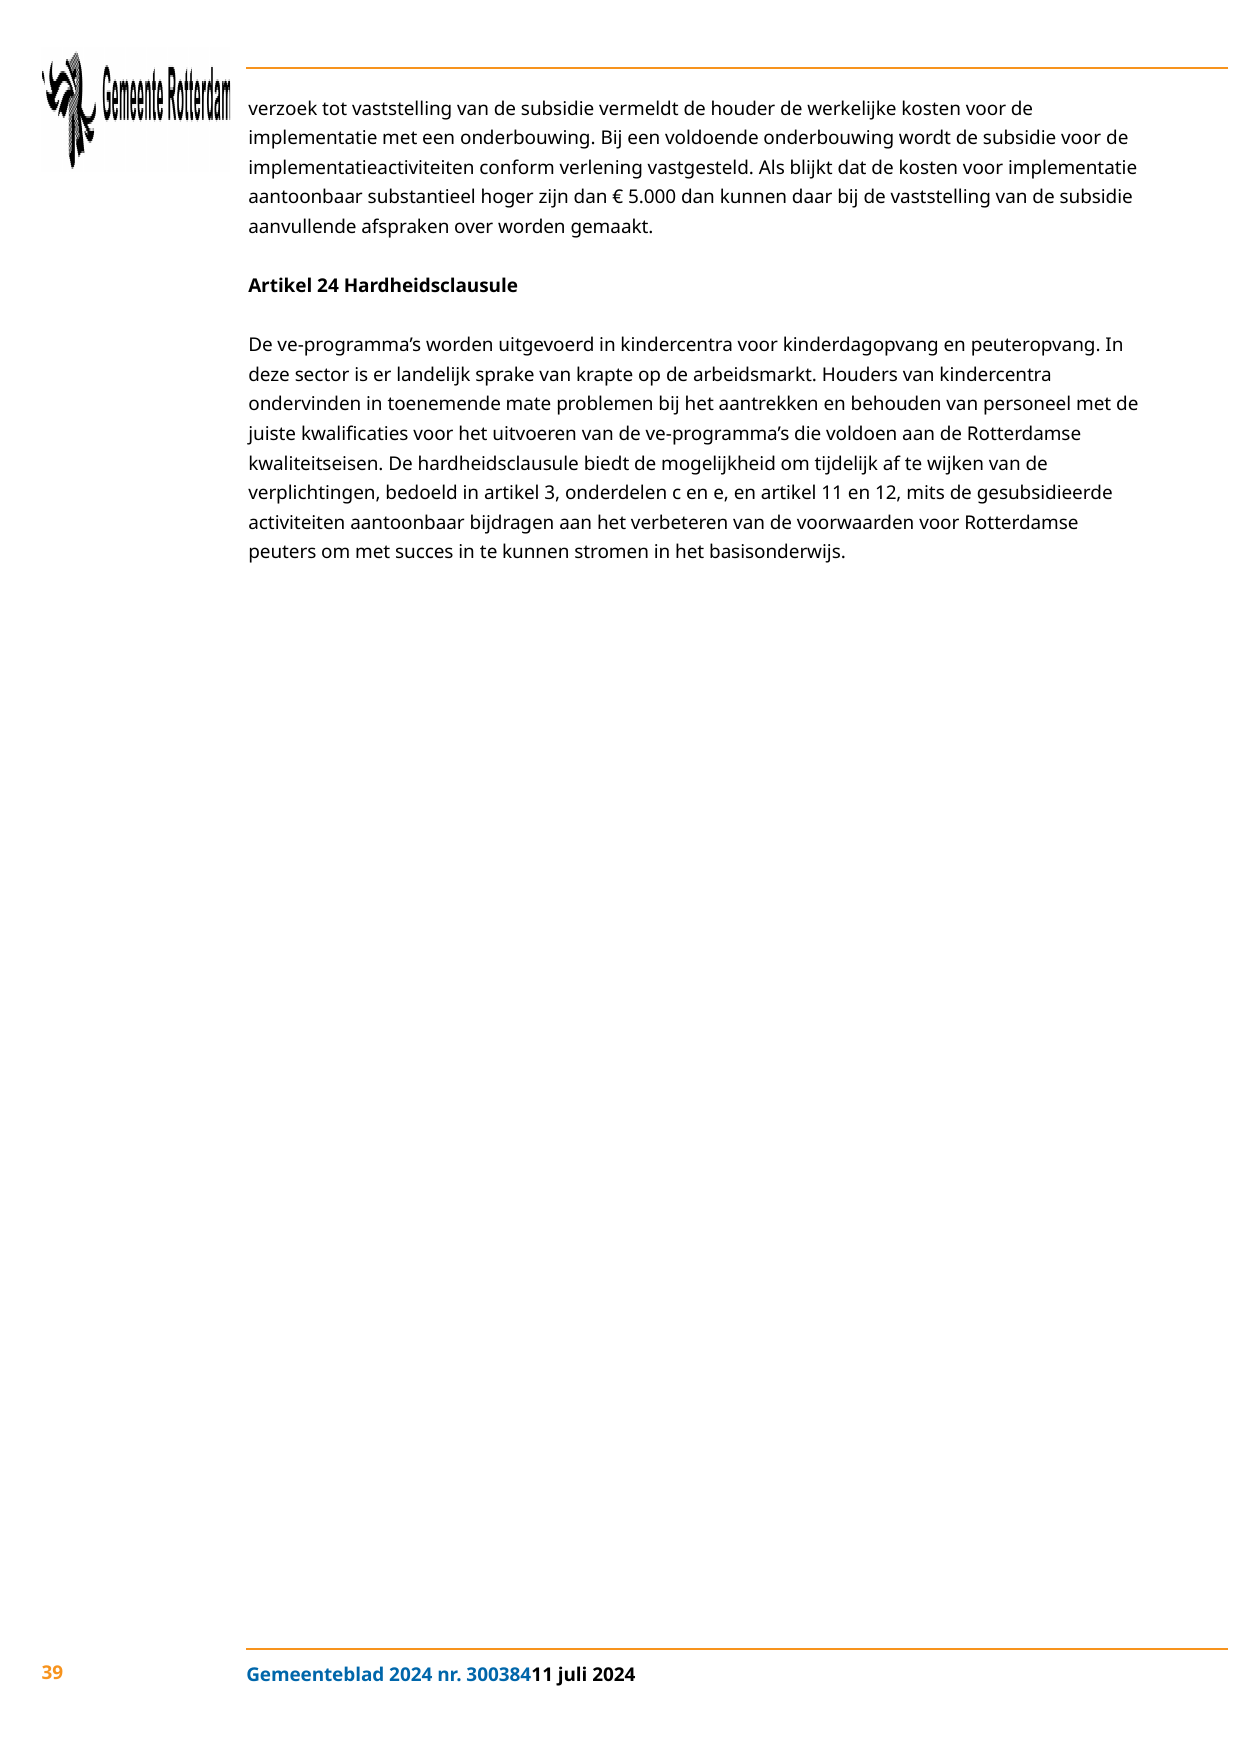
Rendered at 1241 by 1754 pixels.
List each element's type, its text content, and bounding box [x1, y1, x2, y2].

text verzoek tot vaststelling van de subsidie vermeldt de houder de werkelijke kosten voor de implementatie met een onderbouwing. Bij een voldoende onderbouwing wordt de subsidie voor de implementatieactiviteiten conform verlening vastgesteld. Als blijkt dat de kosten voor implementatie aantoonbaar substantieel hoger zijn dan € 5.000 dan kunnen daar bij de vaststelling van de subsidie aanvullende afspraken over worden gemaakt. [248, 95, 1152, 239]
picture [41, 47, 231, 172]
text De ve-programma’s worden uitgevoerd in kindercentra voor kinderdagopvang en peuteropvang. In deze sector is er landelijk sprake van krapte op de arbeidsmarkt. Houders van kindercentra ondervinden in toenemende mate problemen bij het aantrekken en behouden van personeel met de juiste kwalificaties voor het uitvoeren van de ve-programma’s die voldoen aan de Rotterdamse kwaliteitseisen. De hardheidsclausule biedt de mogelijkheid om tijdelijk af te wijken van de verplichtingen, bedoeld in artikel 3, onderdelen c en e, en artikel 11 en 12, mits de gesubsidieerde activiteiten aantoonbaar bijdragen aan het verbeteren van de voorwaarden voor Rotterdamse peuters om met succes in te kunnen stromen in het basisonderwijs. [248, 331, 1152, 564]
text Artikel 24 Hardheidsclausule [248, 272, 1152, 298]
